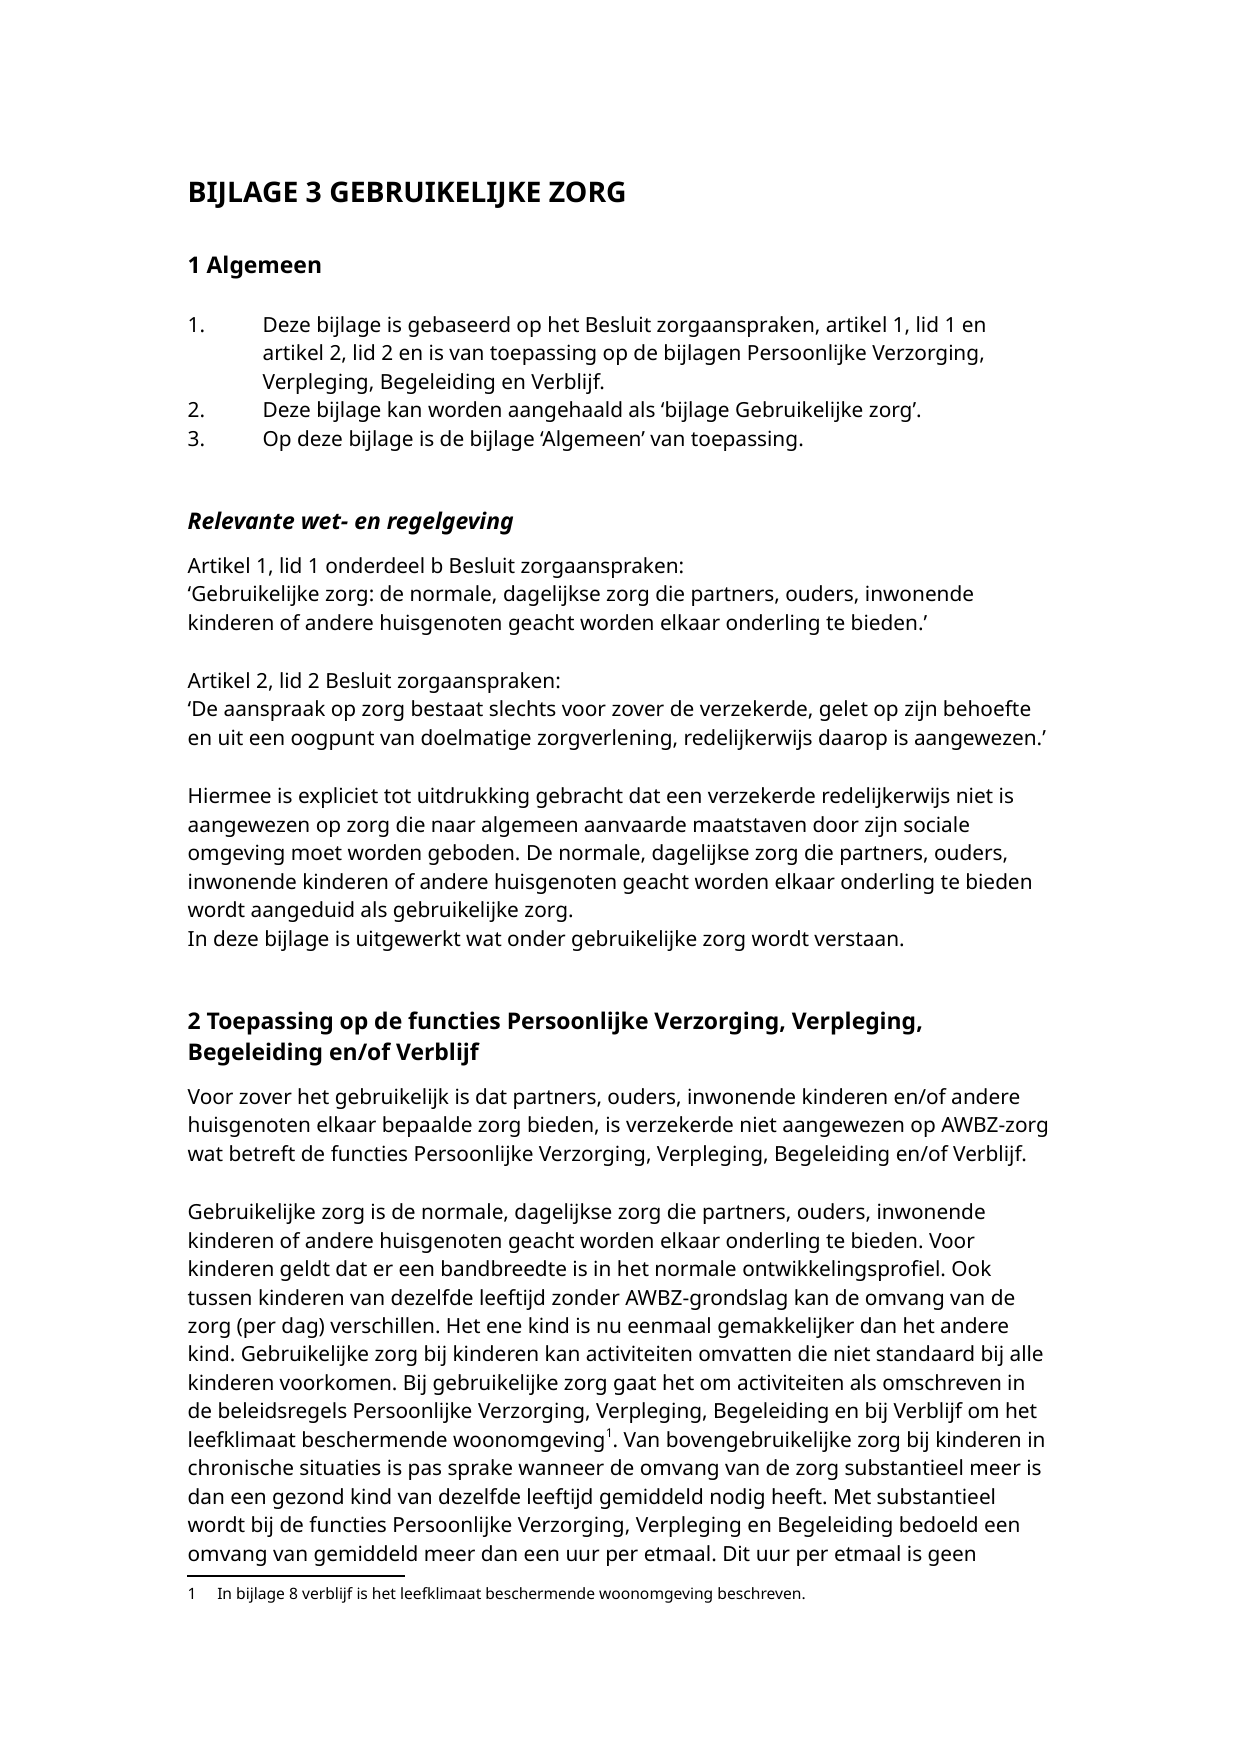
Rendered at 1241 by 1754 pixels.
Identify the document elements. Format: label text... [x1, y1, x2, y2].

subtitle Relevante wet- en regelgeving [187, 504, 1053, 536]
subtitle 2 Toepassing op de functies Persoonlijke Verzorging, Verpleging, Begeleiding en/of Verblijf [187, 1004, 1053, 1067]
text Gebruikelijke zorg is de normale, dagelijkse zorg die partners, ouders, inwonende kinderen of andere huisgenoten geacht worden elkaar onderling te bieden. Voor kinderen geldt dat er een bandbreedte is in het normale ontwikkelingsprofiel. Ook tussen kinderen van dezelfde leeftijd zonder AWBZ-grondslag kan de omvang van de zorg (per dag) verschillen. Het ene kind is nu eenmaal gemakkelijker dan het andere kind. Gebruikelijke zorg bij kinderen kan activiteiten omvatten die niet standaard bij alle kinderen voorkomen. Bij gebruikelijke zorg gaat het om activiteiten als omschreven in de beleidsregels Persoonlijke Verzorging, Verpleging, Begeleiding en bij Verblijf om het leefklimaat beschermende woonomgeving. Van bovengebruikelijke zorg bij kinderen in chronische situaties is pas sprake wanneer de omvang van de zorg substantieel meer is dan een gezond kind van dezelfde leeftijd gemiddeld nodig heeft. Met substantieel wordt bij de functies Persoonlijke Verzorging, Verpleging en Begeleiding bedoeld een omvang van gemiddeld meer dan een uur per etmaal. Dit uur per etmaal is geen [187, 1197, 1053, 1567]
text ‘De aanspraak op zorg bestaat slechts voor zover de verzekerde, gelet op zijn behoefte en uit een oogpunt van doelmatige zorgverlening, redelijkerwijs daarop is aangewezen.’ [187, 694, 1053, 751]
text Voor zover het gebruikelijk is dat partners, ouders, inwonende kinderen en/of andere huisgenoten elkaar bepaalde zorg bieden, is verzekerde niet aangewezen op AWBZ-zorg wat betreft de functies Persoonlijke Verzorging, Verpleging, Begeleiding en/of Verblijf. [187, 1082, 1053, 1167]
text Hiermee is expliciet tot uitdrukking gebracht dat een verzekerde redelijkerwijs niet is aangewezen op zorg die naar algemeen aanvaarde maatstaven door zijn sociale omgeving moet worden geboden. De normale, dagelijkse zorg die partners, ouders, inwonende kinderen of andere huisgenoten geacht worden elkaar onderling te bieden wordt aangeduid als gebruikelijke zorg. [187, 781, 1053, 924]
text Artikel 2, lid 2 Besluit zorgaanspraken: [187, 666, 1053, 694]
list Op deze bijlage is de bijlage ‘Algemeen’ van toepassing. [187, 424, 1053, 452]
list Deze bijlage is gebaseerd op het Besluit zorgaanspraken, artikel 1, lid 1 en artikel 2, lid 2 en is van toepassing op de bijlagen Persoonlijke Verzorging, Verpleging, Begeleiding en Verblijf. [187, 310, 1053, 395]
text In bijlage 8 verblijf is het leefklimaat beschermende woonomgeving beschreven. [187, 1575, 1053, 1604]
text ‘Gebruikelijke zorg: de normale, dagelijkse zorg die partners, ouders, inwonende kinderen of andere huisgenoten geacht worden elkaar onderling te bieden.’ [187, 579, 1053, 636]
subtitle 1 Algemeen [187, 249, 1053, 280]
text In deze bijlage is uitgewerkt wat onder gebruikelijke zorg wordt verstaan. [187, 924, 1053, 952]
list Deze bijlage kan worden aangehaald als ‘bijlage Gebruikelijke zorg’. [187, 395, 1053, 424]
subtitle BIJLAGE 3 GEBRUIKELIJKE ZORG [187, 172, 1053, 211]
text Artikel 1, lid 1 onderdeel b Besluit zorgaanspraken: [187, 551, 1053, 579]
